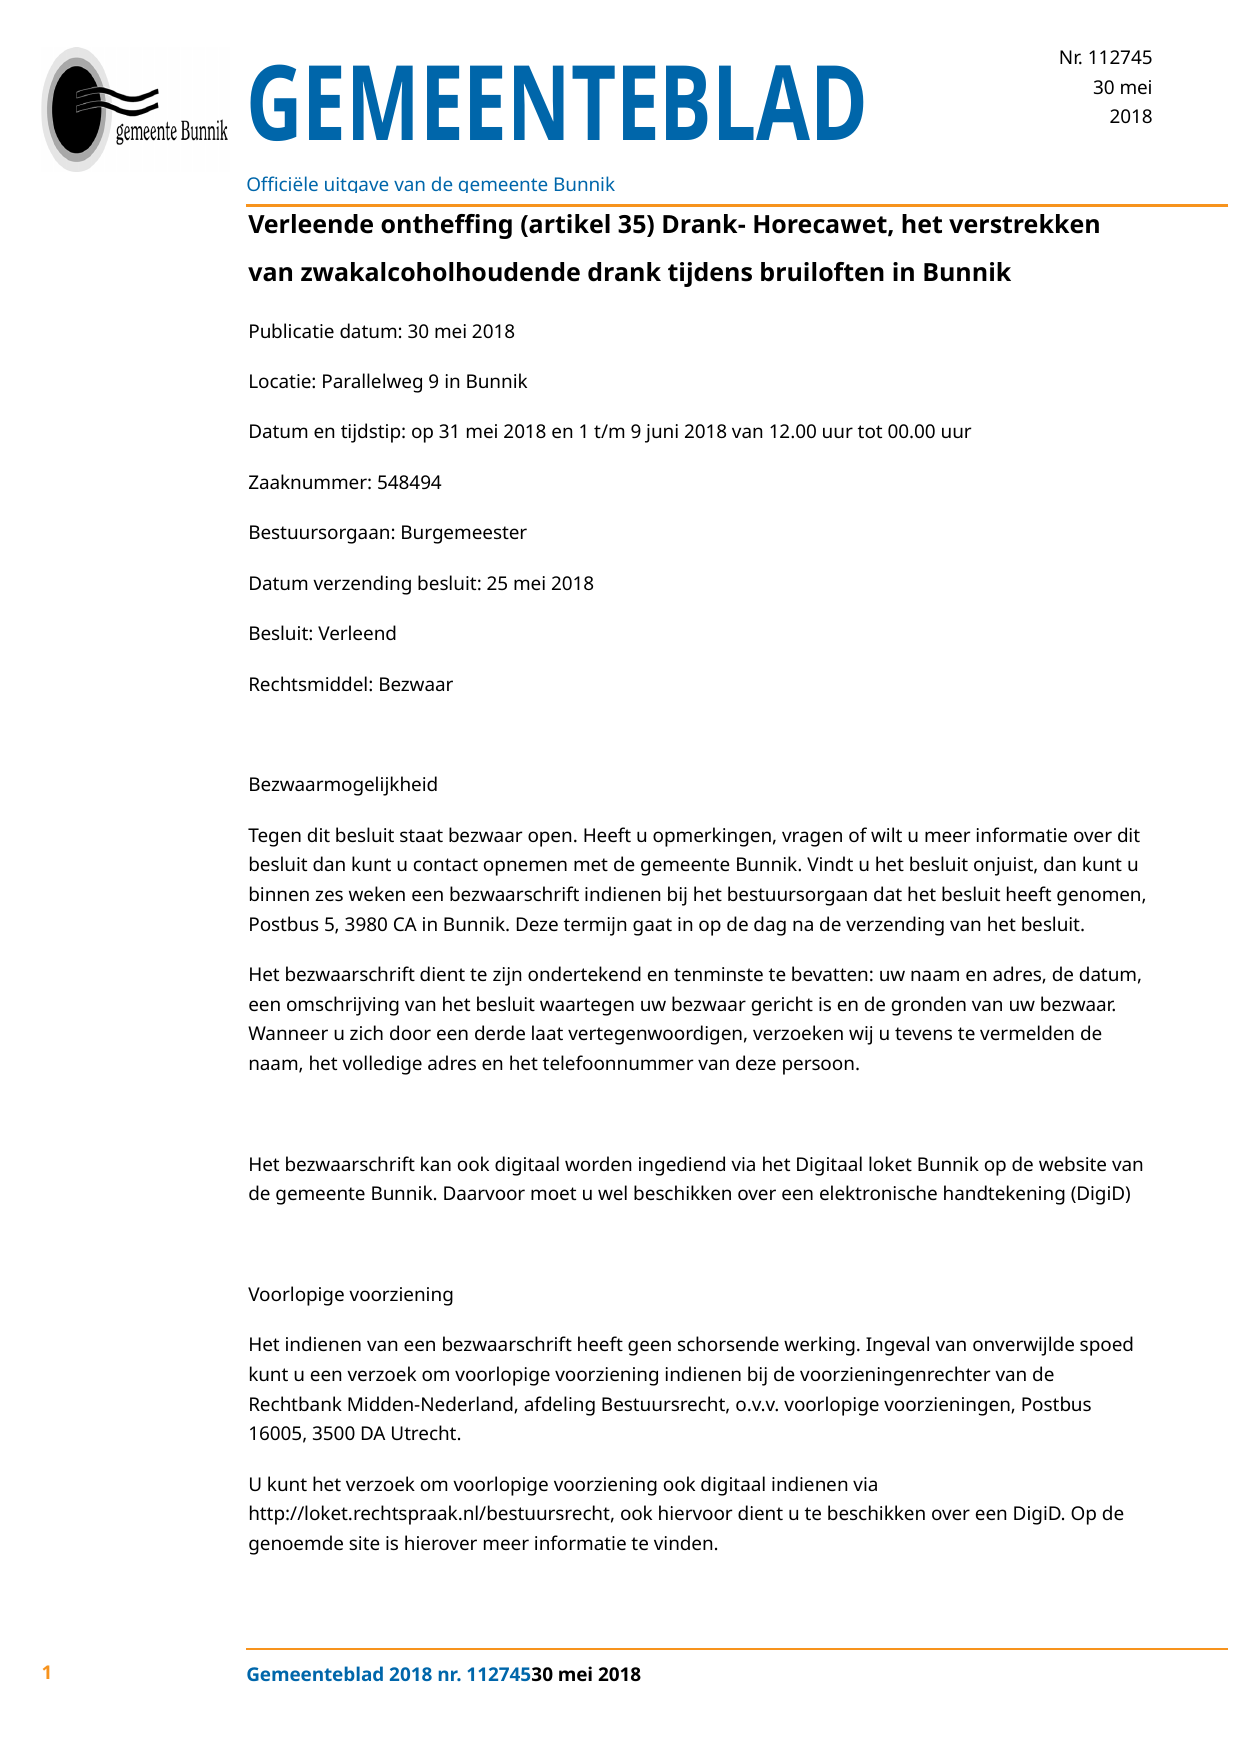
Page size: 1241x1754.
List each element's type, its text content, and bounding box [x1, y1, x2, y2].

text U kunt het verzoek om voorlopige voorziening ook digitaal indienen via http://loket.rechtspraak.nl/bestuursrecht, ook hiervoor dient u te beschikken over een DigiD. Op de genoemde site is hierover meer informatie te vinden. [248, 1471, 1152, 1556]
text Besluit: Verleend [248, 620, 1152, 646]
text Het bezwaarschrift kan ook digitaal worden ingediend via het Digitaal loket Bunnik op de website van de gemeente Bunnik. Daarvoor moet u wel beschikken over een elektronische handtekening (DigiD) [248, 1151, 1152, 1206]
text Voorlopige voorziening [248, 1281, 1152, 1307]
text Het bezwaarschrift dient te zijn ondertekend en tenminste te bevatten: uw naam en adres, de datum, een omschrijving van het besluit waartegen uw bezwaar gericht is en de gronden van uw bezwaar. Wanneer u zich door een derde laat vertegenwoordigen, verzoeken wij u tevens te vermelden de naam, het volledige adres en het telefoonnummer van deze persoon. [248, 961, 1152, 1076]
text Tegen dit besluit staat bezwaar open. Heeft u opmerkingen, vragen of wilt u meer informatie over dit besluit dan kunt u contact opnemen met de gemeente Bunnik. Vindt u het besluit onjuist, dan kunt u binnen zes weken een bezwaarschrift indienen bij het bestuursorgaan dat het besluit heeft genomen, Postbus 5, 3980 CA in Bunnik. Deze termijn gaat in op de dag na de verzending van het besluit. [248, 822, 1152, 937]
text Bezwaarmogelijkheid [248, 772, 1152, 797]
text Datum en tijdstip: op 31 mei 2018 en 1 t/m 9 juni 2018 van 12.00 uur tot 00.00 uur [248, 419, 1152, 444]
text Locatie: Parallelweg 9 in Bunnik [248, 368, 1152, 394]
text Datum verzending besluit: 25 mei 2018 [248, 570, 1152, 596]
text Publicatie datum: 30 mei 2018 [248, 318, 1152, 344]
text Zaaknummer: 548494 [248, 469, 1152, 495]
text Het indienen van een bezwaarschrift heeft geen schorsende werking. Ingeval van onverwijlde spoed kunt u een verzoek om voorlopige voorziening indienen bij de voorzieningenrechter van de Rechtbank Midden-Nederland, afdeling Bestuursrecht, o.v.v. voorlopige voorzieningen, Postbus 16005, 3500 DA Utrecht. [248, 1332, 1152, 1446]
text Verleende ontheffing (artikel 35) Drank- Horecawet, het verstrekken van zwakalcoholhoudende drank tijdens bruiloften in Bunnik [248, 207, 1152, 288]
text Rechtsmiddel: Bezwaar [248, 671, 1152, 697]
picture [41, 47, 231, 172]
text Bestuursorgaan: Burgemeester [248, 519, 1152, 545]
